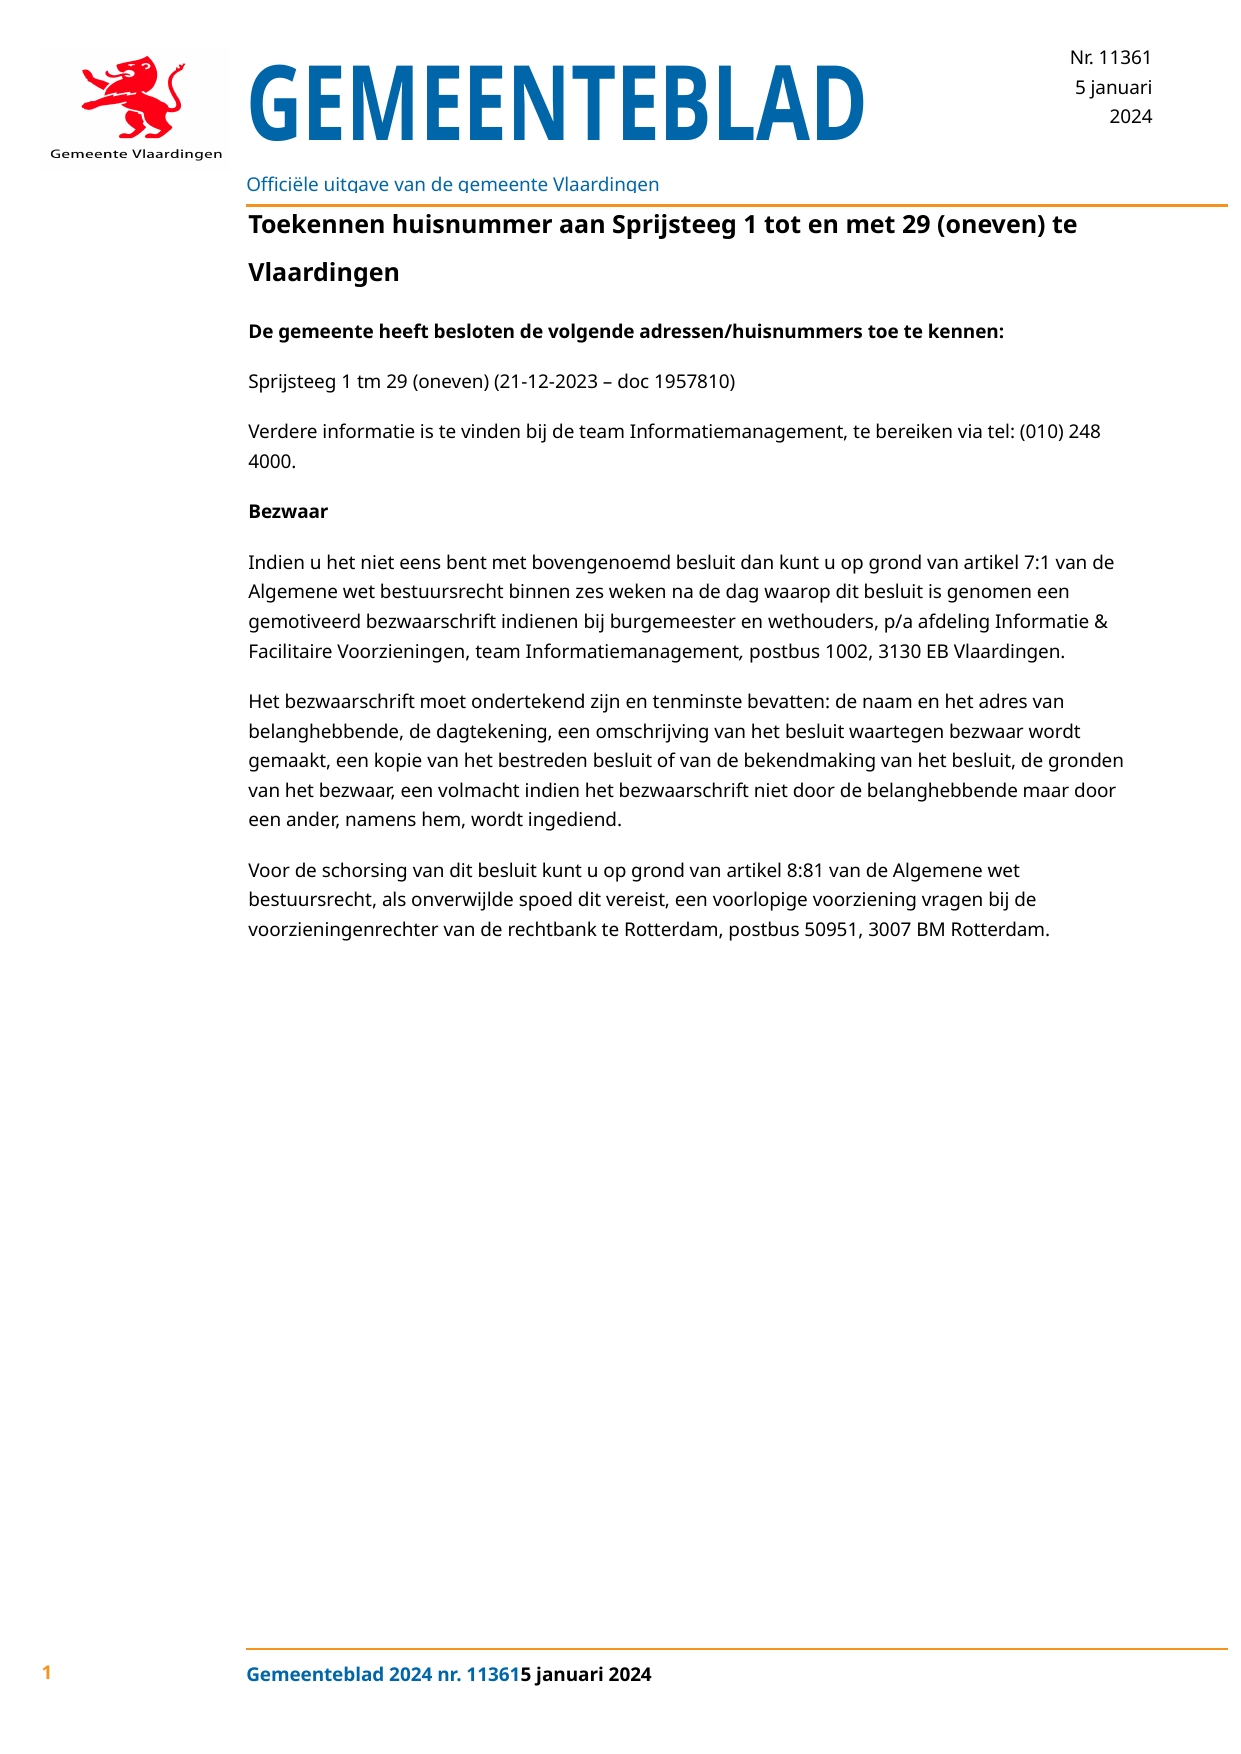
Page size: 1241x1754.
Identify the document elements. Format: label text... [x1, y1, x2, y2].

text Sprijsteeg 1 tm 29 (oneven) (21-12-2023 – doc 1957810) [248, 368, 1152, 394]
text Indien u het niet eens bent met bovengenoemd besluit dan kunt u op grond van artikel 7:1 van de Algemene wet bestuursrecht binnen zes weken na de dag waarop dit besluit is genomen een gemotiveerd bezwaarschrift indienen bij burgemeester en wethouders, p/a afdeling Informatie & Facilitaire Voorzieningen, team Informatiemanagement, postbus 1002, 3130 EB Vlaardingen. [248, 549, 1152, 664]
text Het bezwaarschrift moet ondertekend zijn en tenminste bevatten: de naam en het adres van belanghebbende, de dagtekening, een omschrijving van het besluit waartegen bezwaar wordt gemaakt, een kopie van het bestreden besluit of van de bekendmaking van het besluit, de gronden van het bezwaar, een volmacht indien het bezwaarschrift niet door de belanghebbende maar door een ander, namens hem, wordt ingediend. [248, 688, 1152, 832]
text Bezwaar [248, 499, 1152, 524]
picture [41, 47, 231, 172]
text Verdere informatie is te vinden bij de team Informatiemanagement, te bereiken via tel: (010) 248 4000. [248, 419, 1152, 474]
text De gemeente heeft besloten de volgende adressen/huisnummers toe te kennen: [248, 318, 1152, 344]
text Toekennen huisnummer aan Sprijsteeg 1 tot en met 29 (oneven) te Vlaardingen [248, 207, 1152, 288]
text Voor de schorsing van dit besluit kunt u op grond van artikel 8:81 van de Algemene wet bestuursrecht, als onverwijlde spoed dit vereist, een voorlopige voorziening vragen bij de voorzieningenrechter van de rechtbank te Rotterdam, postbus 50951, 3007 BM Rotterdam. [248, 857, 1152, 942]
